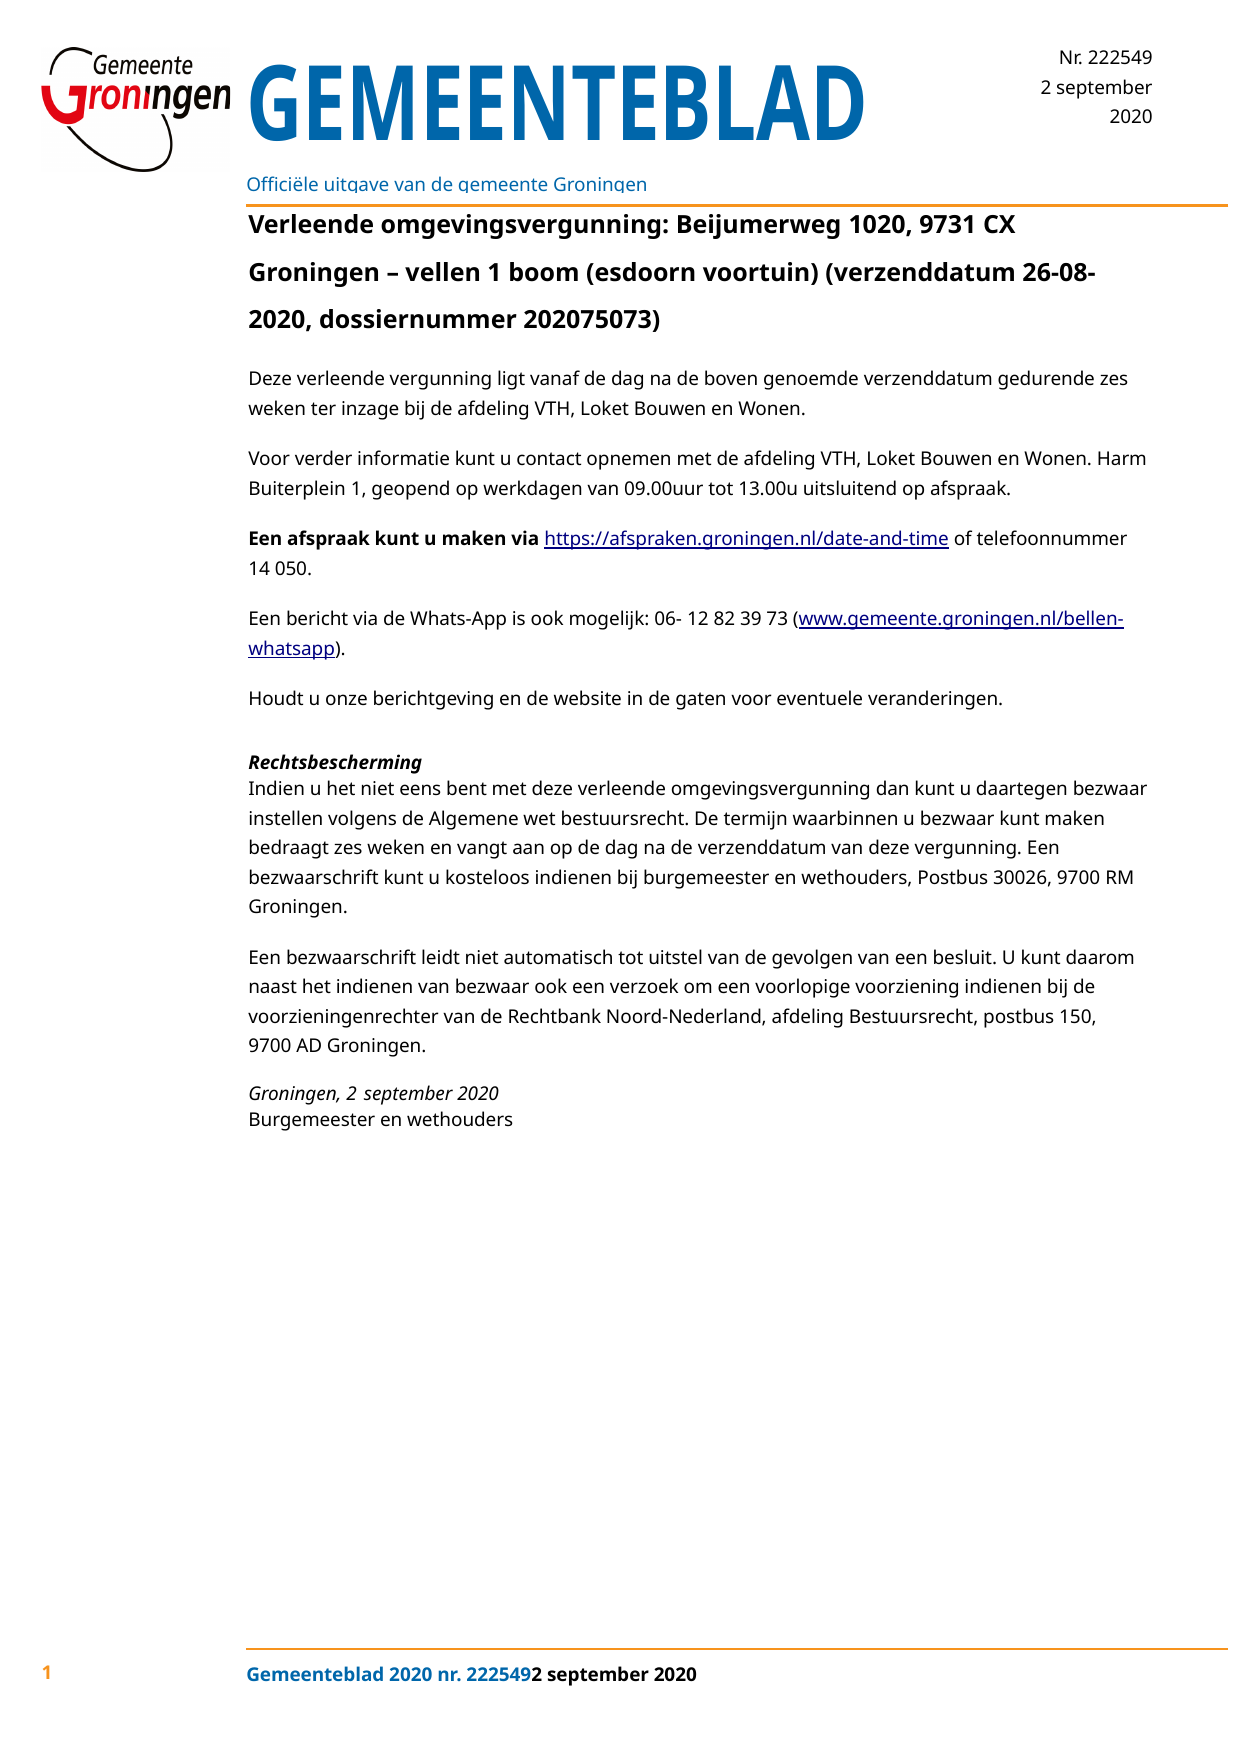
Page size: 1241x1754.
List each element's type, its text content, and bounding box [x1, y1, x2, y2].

text Groningen, 2 september 2020 [248, 1081, 1152, 1106]
text Een bezwaarschrift leidt niet automatisch tot uitstel van de gevolgen van een besluit. U kunt daarom naast het indienen van bezwaar ook een verzoek om een voorlopige voorziening indienen bij de voorzieningenrechter van de Rechtbank Noord-Nederland, afdeling Bestuursrecht, postbus 150, 9700 AD Groningen. [248, 944, 1152, 1058]
text Voor verder informatie kunt u contact opnemen met de afdeling VTH, Loket Bouwen en Wonen. Harm Buiterplein 1, geopend op werkdagen van 09.00uur tot 13.00u uitsluitend op afspraak. [248, 446, 1152, 501]
text Houdt u onze berichtgeving en de website in de gaten voor eventuele veranderingen. [248, 686, 1152, 711]
text Een afspraak kunt u maken via https://afspraken.groningen.nl/date-and-time of telefoonnummer 14 050. [248, 526, 1152, 581]
text Burgemeester en wethouders [248, 1106, 1152, 1132]
text Deze verleende vergunning ligt vanaf de dag na de boven genoemde verzenddatum gedurende zes weken ter inzage bij de afdeling VTH, Loket Bouwen en Wonen. [248, 366, 1152, 421]
text Verleende omgevingsvergunning: Beijumerweg 1020, 9731 CX Groningen – vellen 1 boom (esdoorn voortuin) (verzenddatum 26-08-2020, dossiernummer 202075073) [248, 207, 1152, 336]
picture [41, 47, 231, 172]
text Indien u het niet eens bent met deze verleende omgevingsvergunning dan kunt u daartegen bezwaar instellen volgens de Algemene wet bestuursrecht. De termijn waarbinnen u bezwaar kunt maken bedraagt zes weken en vangt aan op de dag na de verzenddatum van deze vergunning. Een bezwaarschrift kunt u kosteloos indienen bij burgemeester en wethouders, Postbus 30026, 9700 RM Groningen. [248, 775, 1152, 919]
text Een bericht via de Whats-App is ook mogelijk: 06- 12 82 39 73 (www.gemeente.groningen.nl/bellen-whatsapp). [248, 606, 1152, 661]
text Rechtsbescherming [248, 749, 1152, 775]
